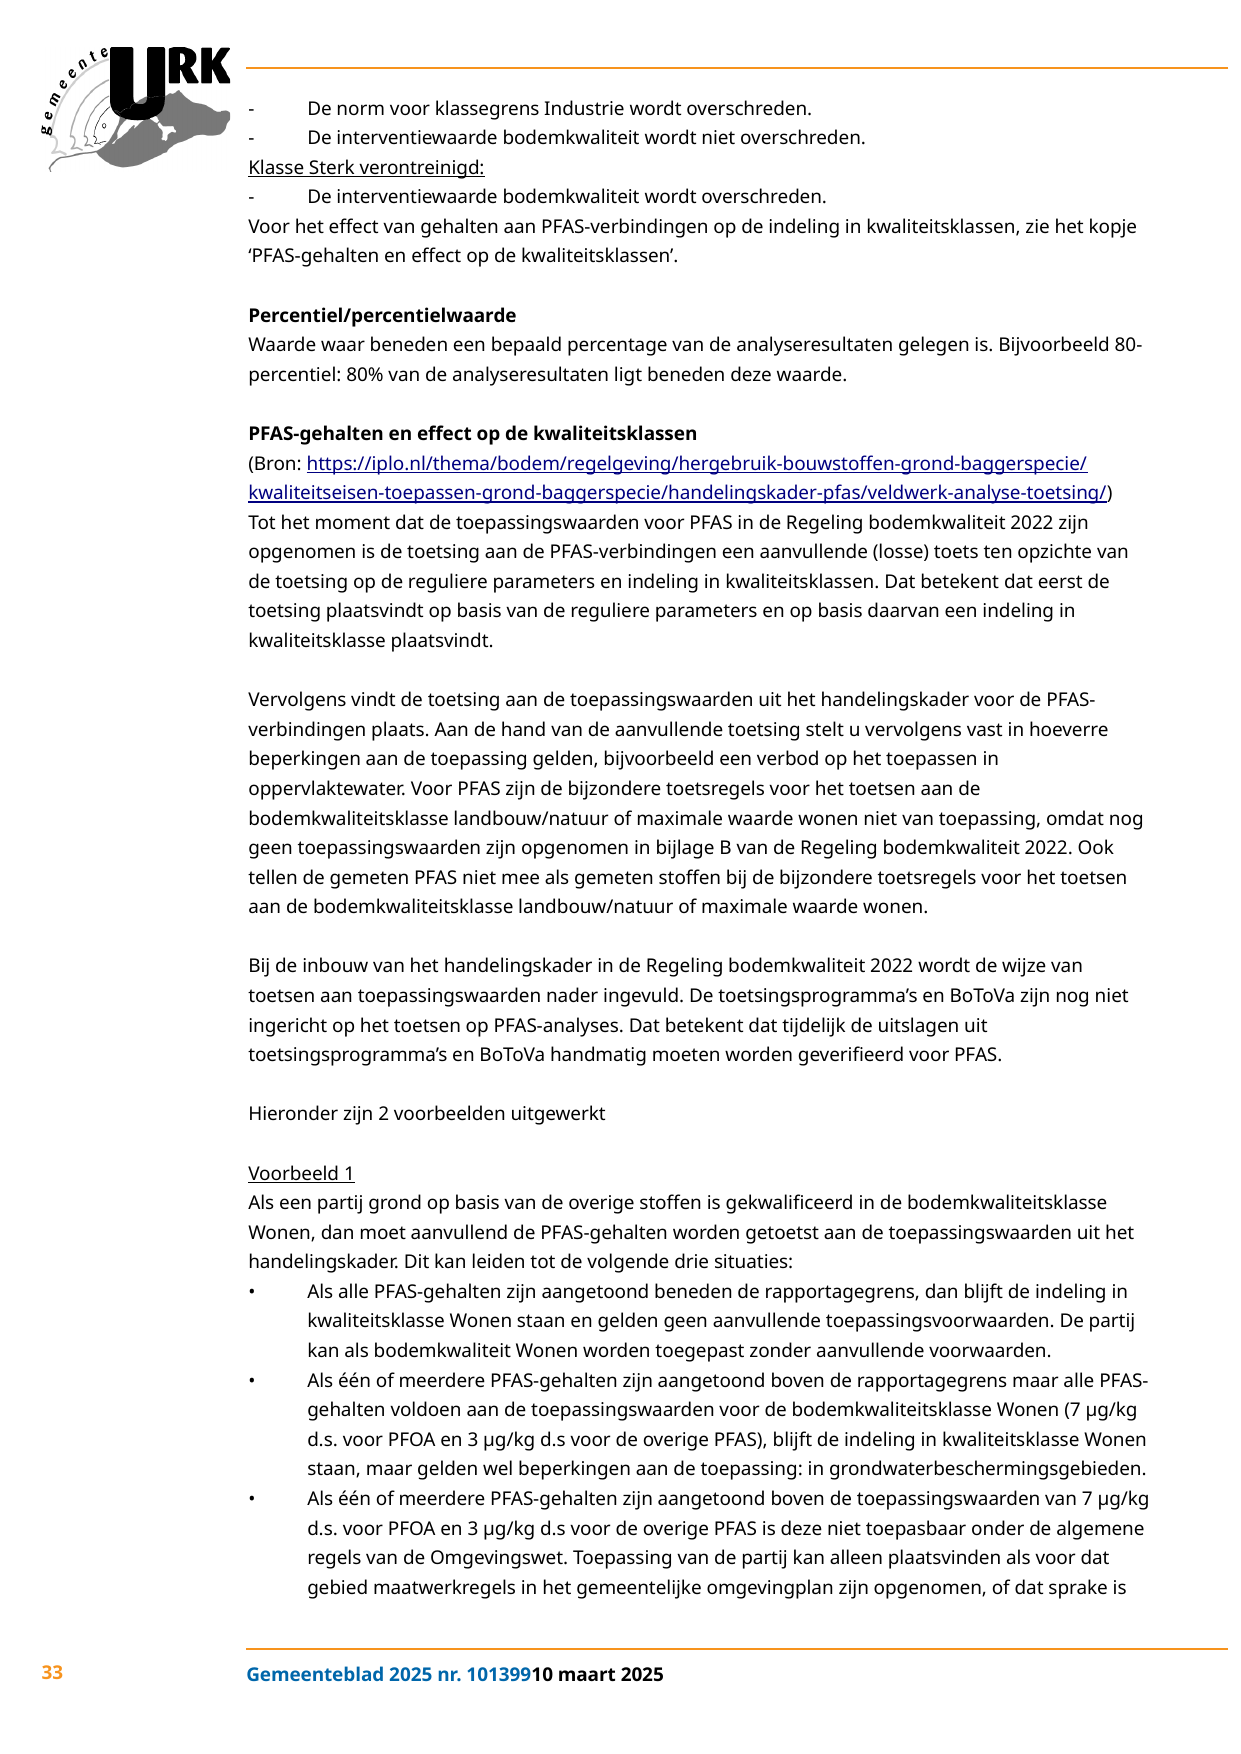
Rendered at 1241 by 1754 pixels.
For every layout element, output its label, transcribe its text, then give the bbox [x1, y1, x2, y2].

list De interventiewaarde bodemkwaliteit wordt overschreden. [248, 183, 1152, 209]
text Voor het effect van gehalten aan PFAS-verbindingen op de indeling in kwaliteitsklassen, zie het kopje ‘PFAS-gehalten en effect op de kwaliteitsklassen’. [248, 213, 1152, 268]
text Voorbeeld 1 [248, 1160, 1152, 1186]
list De interventiewaarde bodemkwaliteit wordt niet overschreden. [248, 124, 1152, 150]
picture [41, 47, 231, 172]
text Waarde waar beneden een bepaald percentage van de analyseresultaten gelegen is. Bijvoorbeeld 80-percentiel: 80% van de analyseresultaten ligt beneden deze waarde. [248, 331, 1152, 387]
text Tot het moment dat de toepassingswaarden voor PFAS in de Regeling bodemkwaliteit 2022 zijn opgenomen is de toetsing aan de PFAS-verbindingen een aanvullende (losse) toets ten opzichte van de toetsing op de reguliere parameters en indeling in kwaliteitsklassen. Dat betekent dat eerst de toetsing plaatsvindt op basis van de reguliere parameters en op basis daarvan een indeling in kwaliteitsklasse plaatsvindt. [248, 509, 1152, 653]
list Als één of meerdere PFAS-gehalten zijn aangetoond boven de toepassingswaarden van 7 µg/kg d.s. voor PFOA en 3 µg/kg d.s voor de overige PFAS is deze niet toepasbaar onder de algemene regels van de Omgevingswet. Toepassing van de partij kan alleen plaatsvinden als voor dat gebied maatwerkregels in het gemeentelijke omgevingplan zijn opgenomen, of dat sprake is [248, 1485, 1152, 1600]
text Als een partij grond op basis van de overige stoffen is gekwalificeerd in de bodemkwaliteitsklasse Wonen, dan moet aanvullend de PFAS-gehalten worden getoetst aan de toepassingswaarden uit het handelingskader. Dit kan leiden tot de volgende drie situaties: [248, 1189, 1152, 1274]
list De norm voor klassegrens Industrie wordt overschreden. [248, 95, 1152, 121]
text (Bron: https://iplo.nl/thema/bodem/regelgeving/hergebruik-bouwstoffen-grond-baggerspecie/kwaliteitseisen-toepassen-grond-baggerspecie/handelingskader-pfas/veldwerk-analyse-toetsing/) [248, 450, 1152, 505]
text PFAS-gehalten en effect op de kwaliteitsklassen [248, 420, 1152, 446]
text Klasse Sterk verontreinigd: [248, 154, 1152, 180]
list Als alle PFAS-gehalten zijn aangetoond beneden de rapportagegrens, dan blijft de indeling in kwaliteitsklasse Wonen staan en gelden geen aanvullende toepassingsvoorwaarden. De partij kan als bodemkwaliteit Wonen worden toegepast zonder aanvullende voorwaarden. [248, 1278, 1152, 1363]
text Vervolgens vindt de toetsing aan de toepassingswaarden uit het handelingskader voor de PFAS-verbindingen plaats. Aan de hand van de aanvullende toetsing stelt u vervolgens vast in hoeverre beperkingen aan de toepassing gelden, bijvoorbeeld een verbod op het toepassen in oppervlaktewater. Voor PFAS zijn de bijzondere toetsregels voor het toetsen aan de bodemkwaliteitsklasse landbouw/natuur of maximale waarde wonen niet van toepassing, omdat nog geen toepassingswaarden zijn opgenomen in bijlage B van de Regeling bodemkwaliteit 2022. Ook tellen de gemeten PFAS niet mee als gemeten stoffen bij de bijzondere toetsregels voor het toetsen aan de bodemkwaliteitsklasse landbouw/natuur of maximale waarde wonen. [248, 686, 1152, 919]
text Bij de inbouw van het handelingskader in de Regeling bodemkwaliteit 2022 wordt de wijze van toetsen aan toepassingswaarden nader ingevuld. De toetsingsprogramma’s en BoToVa zijn nog niet ingericht op het toetsen op PFAS-analyses. Dat betekent dat tijdelijk de uitslagen uit toetsingsprogramma’s en BoToVa handmatig moeten worden geverifieerd voor PFAS. [248, 953, 1152, 1067]
list Als één of meerdere PFAS-gehalten zijn aangetoond boven de rapportagegrens maar alle PFAS-gehalten voldoen aan de toepassingswaarden voor de bodemkwaliteitsklasse Wonen (7 µg/kg d.s. voor PFOA en 3 µg/kg d.s voor de overige PFAS), blijft de indeling in kwaliteitsklasse Wonen staan, maar gelden wel beperkingen aan de toepassing: in grondwaterbeschermingsgebieden. [248, 1367, 1152, 1481]
text Hieronder zijn 2 voorbeelden uitgewerkt [248, 1101, 1152, 1126]
text Percentiel/percentielwaarde [248, 302, 1152, 328]
